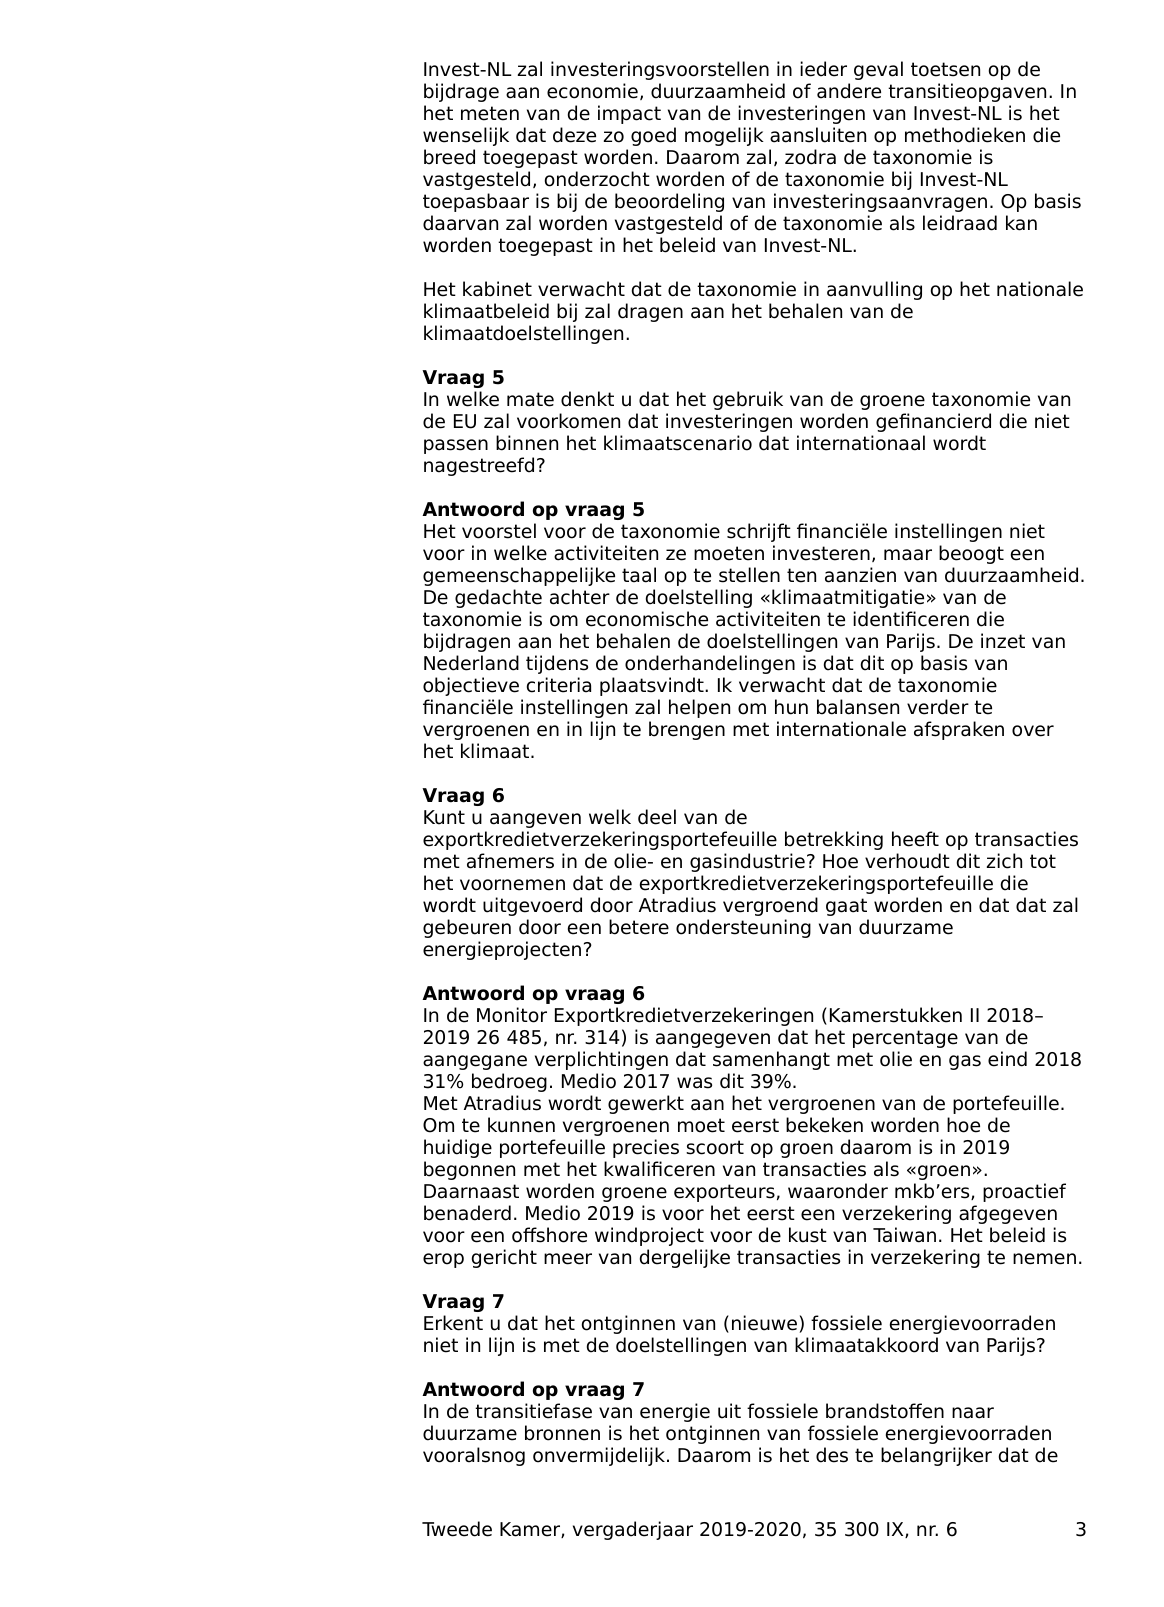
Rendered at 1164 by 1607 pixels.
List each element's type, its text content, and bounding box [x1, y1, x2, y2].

text Antwoord op vraag 7 [422, 1379, 1087, 1401]
text Kunt u aangeven welk deel van de exportkredietverzekeringsportefeuille betrekking heeft op transacties met afnemers in de olie- en gasindustrie? Hoe verhoudt dit zich tot het voornemen dat de exportkredietverzekeringsportefeuille die wordt uitgevoerd door Atradius vergroend gaat worden en dat dat zal gebeuren door een betere ondersteuning van duurzame energieprojecten? [422, 807, 1087, 961]
text Vraag 6 [422, 785, 1087, 807]
text In de Monitor Exportkredietverzekeringen (Kamerstukken II 2018–2019 26 485, nr. 314) is aangegeven dat het percentage van de aangegane verplichtingen dat samenhangt met olie en gas eind 2018 31% bedroeg. Medio 2017 was dit 39%. [422, 1005, 1087, 1093]
text Vraag 5 [422, 367, 1087, 389]
text Het voorstel voor de taxonomie schrijft financiële instellingen niet voor in welke activiteiten ze moeten investeren, maar beoogt een gemeenschappelijke taal op te stellen ten aanzien van duurzaamheid. De gedachte achter de doelstelling «klimaatmitigatie» van de taxonomie is om economische activiteiten te identificeren die bijdragen aan het behalen de doelstellingen van Parijs. De inzet van Nederland tijdens de onderhandelingen is dat dit op basis van objectieve criteria plaatsvindt. Ik verwacht dat de taxonomie financiële instellingen zal helpen om hun balansen verder te vergroenen en in lijn te brengen met internationale afspraken over het klimaat. [422, 521, 1087, 763]
text In welke mate denkt u dat het gebruik van de groene taxonomie van de EU zal voorkomen dat investeringen worden gefinancierd die niet passen binnen het klimaatscenario dat internationaal wordt nagestreefd? [422, 389, 1087, 477]
text Antwoord op vraag 5 [422, 499, 1087, 521]
text Invest-NL zal investeringsvoorstellen in ieder geval toetsen op de bijdrage aan economie, duurzaamheid of andere transitieopgaven. In het meten van de impact van de investeringen van Invest-NL is het wenselijk dat deze zo goed mogelijk aansluiten op methodieken die breed toegepast worden. Daarom zal, zodra de taxonomie is vastgesteld, onderzocht worden of de taxonomie bij Invest-NL toepasbaar is bij de beoordeling van investeringsaanvragen. Op basis daarvan zal worden vastgesteld of de taxonomie als leidraad kan worden toegepast in het beleid van Invest-NL. [422, 59, 1087, 257]
text In de transitiefase van energie uit fossiele brandstoffen naar duurzame bronnen is het ontginnen van fossiele energievoorraden vooralsnog onvermijdelijk. Daarom is het des te belangrijker dat de [422, 1401, 1087, 1467]
text Het kabinet verwacht dat de taxonomie in aanvulling op het nationale klimaatbeleid bij zal dragen aan het behalen van de klimaatdoelstellingen. [422, 279, 1087, 345]
text Antwoord op vraag 6 [422, 983, 1087, 1005]
text Met Atradius wordt gewerkt aan het vergroenen van de portefeuille. Om te kunnen vergroenen moet eerst bekeken worden hoe de huidige portefeuille precies scoort op groen daarom is in 2019 begonnen met het kwalificeren van transacties als «groen». Daarnaast worden groene exporteurs, waaronder mkb’ers, proactief benaderd. Medio 2019 is voor het eerst een verzekering afgegeven voor een offshore windproject voor de kust van Taiwan. Het beleid is erop gericht meer van dergelijke transacties in verzekering te nemen. [422, 1093, 1087, 1269]
text Vraag 7 [422, 1291, 1087, 1313]
text Erkent u dat het ontginnen van (nieuwe) fossiele energievoorraden niet in lijn is met de doelstellingen van klimaatakkoord van Parijs? [422, 1313, 1087, 1357]
